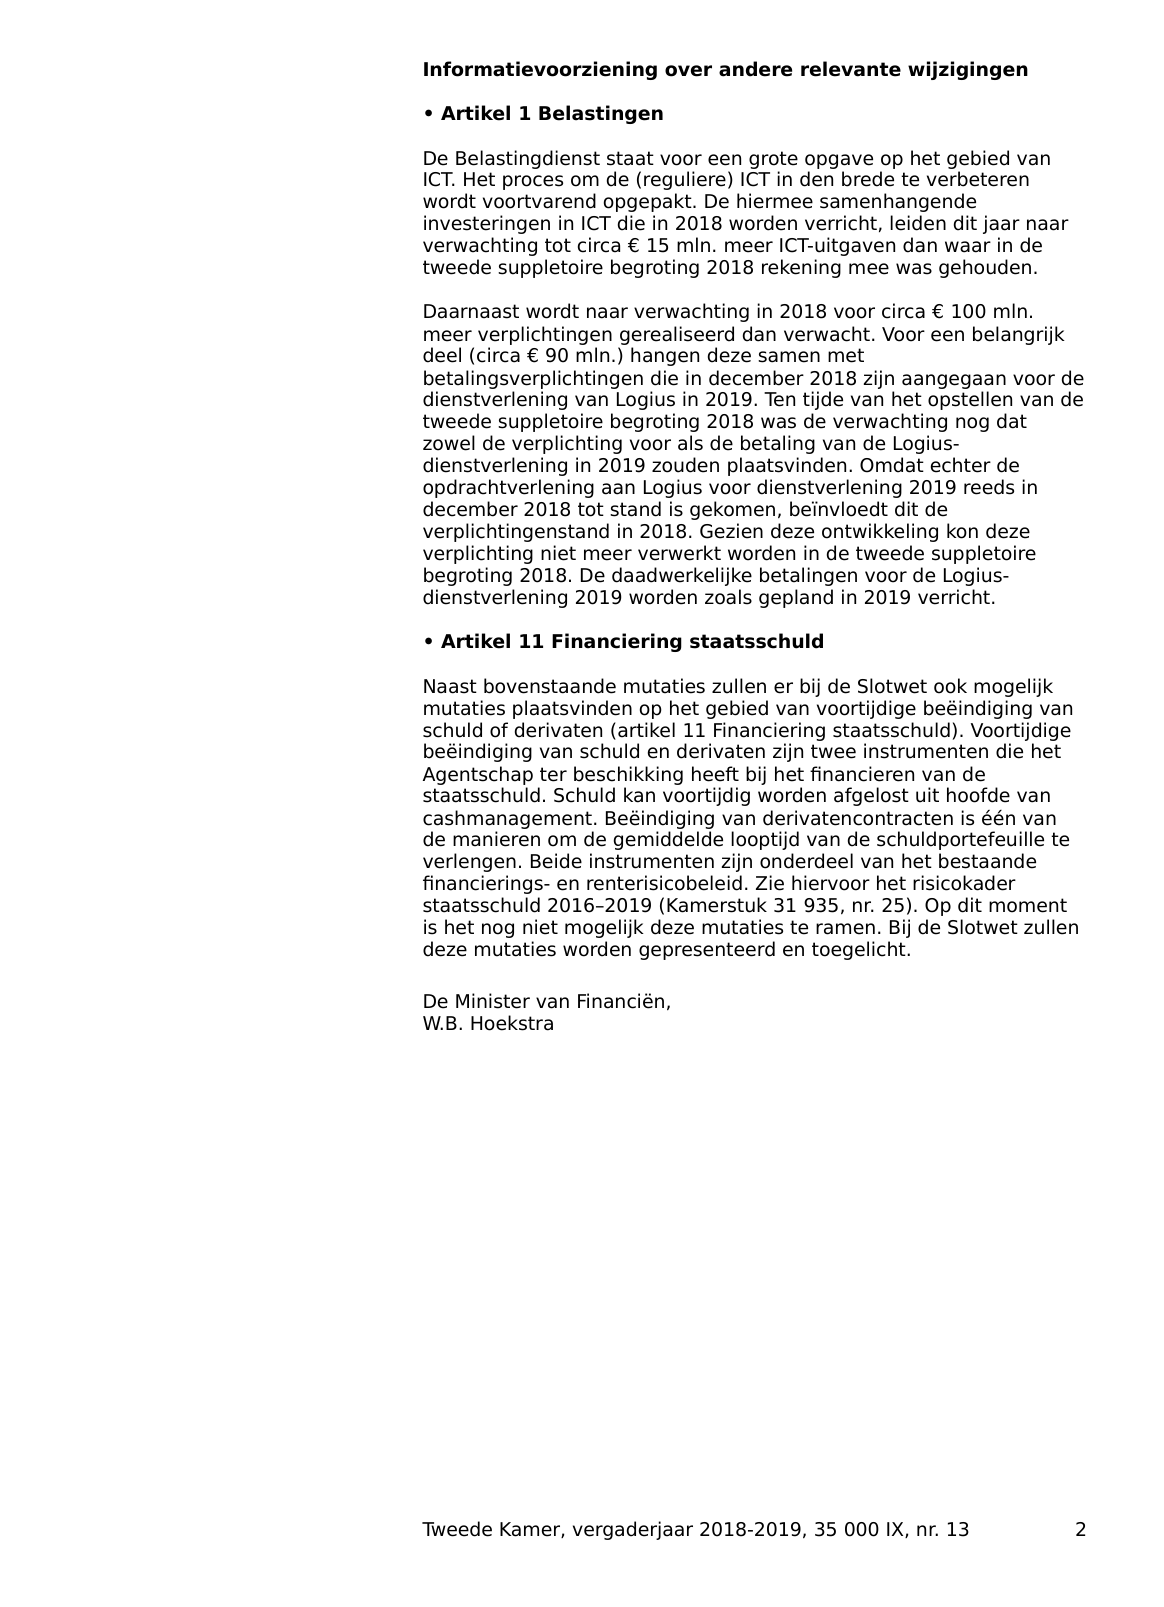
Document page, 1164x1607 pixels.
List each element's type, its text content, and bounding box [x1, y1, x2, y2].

subtitle • Artikel 11 Financiering staatsschuld [422, 631, 1087, 653]
text Naast bovenstaande mutaties zullen er bij de Slotwet ook mogelijk mutaties plaatsvinden op het gebied van voortijdige beëindiging van schuld of derivaten (artikel 11 Financiering staatsschuld). Voortijdige beëindiging van schuld en derivaten zijn twee instrumenten die het Agentschap ter beschikking heeft bij het financieren van de staatsschuld. Schuld kan voortijdig worden afgelost uit hoofde van cashmanagement. Beëindiging van derivatencontracten is één van de manieren om de gemiddelde looptijd van de schuldportefeuille te verlengen. Beide instrumenten zijn onderdeel van het bestaande financierings- en renterisicobeleid. Zie hiervoor het risicokader staatsschuld 2016–2019 (Kamerstuk 31 935, nr. 25). Op dit moment is het nog niet mogelijk deze mutaties te ramen. Bij de Slotwet zullen deze mutaties worden gepresenteerd en toegelicht. [422, 676, 1087, 961]
subtitle Informatievoorziening over andere relevante wijzigingen [422, 59, 1087, 81]
text De Minister van Financiën, W.B. Hoekstra [422, 991, 1087, 1035]
subtitle • Artikel 1 Belastingen [422, 103, 1087, 125]
text Daarnaast wordt naar verwachting in 2018 voor circa € 100 mln. meer verplichtingen gerealiseerd dan verwacht. Voor een belangrijk deel (circa € 90 mln.) hangen deze samen met betalingsverplichtingen die in december 2018 zijn aangegaan voor de dienstverlening van Logius in 2019. Ten tijde van het opstellen van de tweede suppletoire begroting 2018 was de verwachting nog dat zowel de verplichting voor als de betaling van de Logius-dienstverlening in 2019 zouden plaatsvinden. Omdat echter de opdrachtverlening aan Logius voor dienstverlening 2019 reeds in december 2018 tot stand is gekomen, beïnvloedt dit de verplichtingenstand in 2018. Gezien deze ontwikkeling kon deze verplichting niet meer verwerkt worden in de tweede suppletoire begroting 2018. De daadwerkelijke betalingen voor de Logius-dienstverlening 2019 worden zoals gepland in 2019 verricht. [422, 301, 1087, 609]
text De Belastingdienst staat voor een grote opgave op het gebied van ICT. Het proces om de (reguliere) ICT in den brede te verbeteren wordt voortvarend opgepakt. De hiermee samenhangende investeringen in ICT die in 2018 worden verricht, leiden dit jaar naar verwachting tot circa € 15 mln. meer ICT-uitgaven dan waar in de tweede suppletoire begroting 2018 rekening mee was gehouden. [422, 147, 1087, 279]
